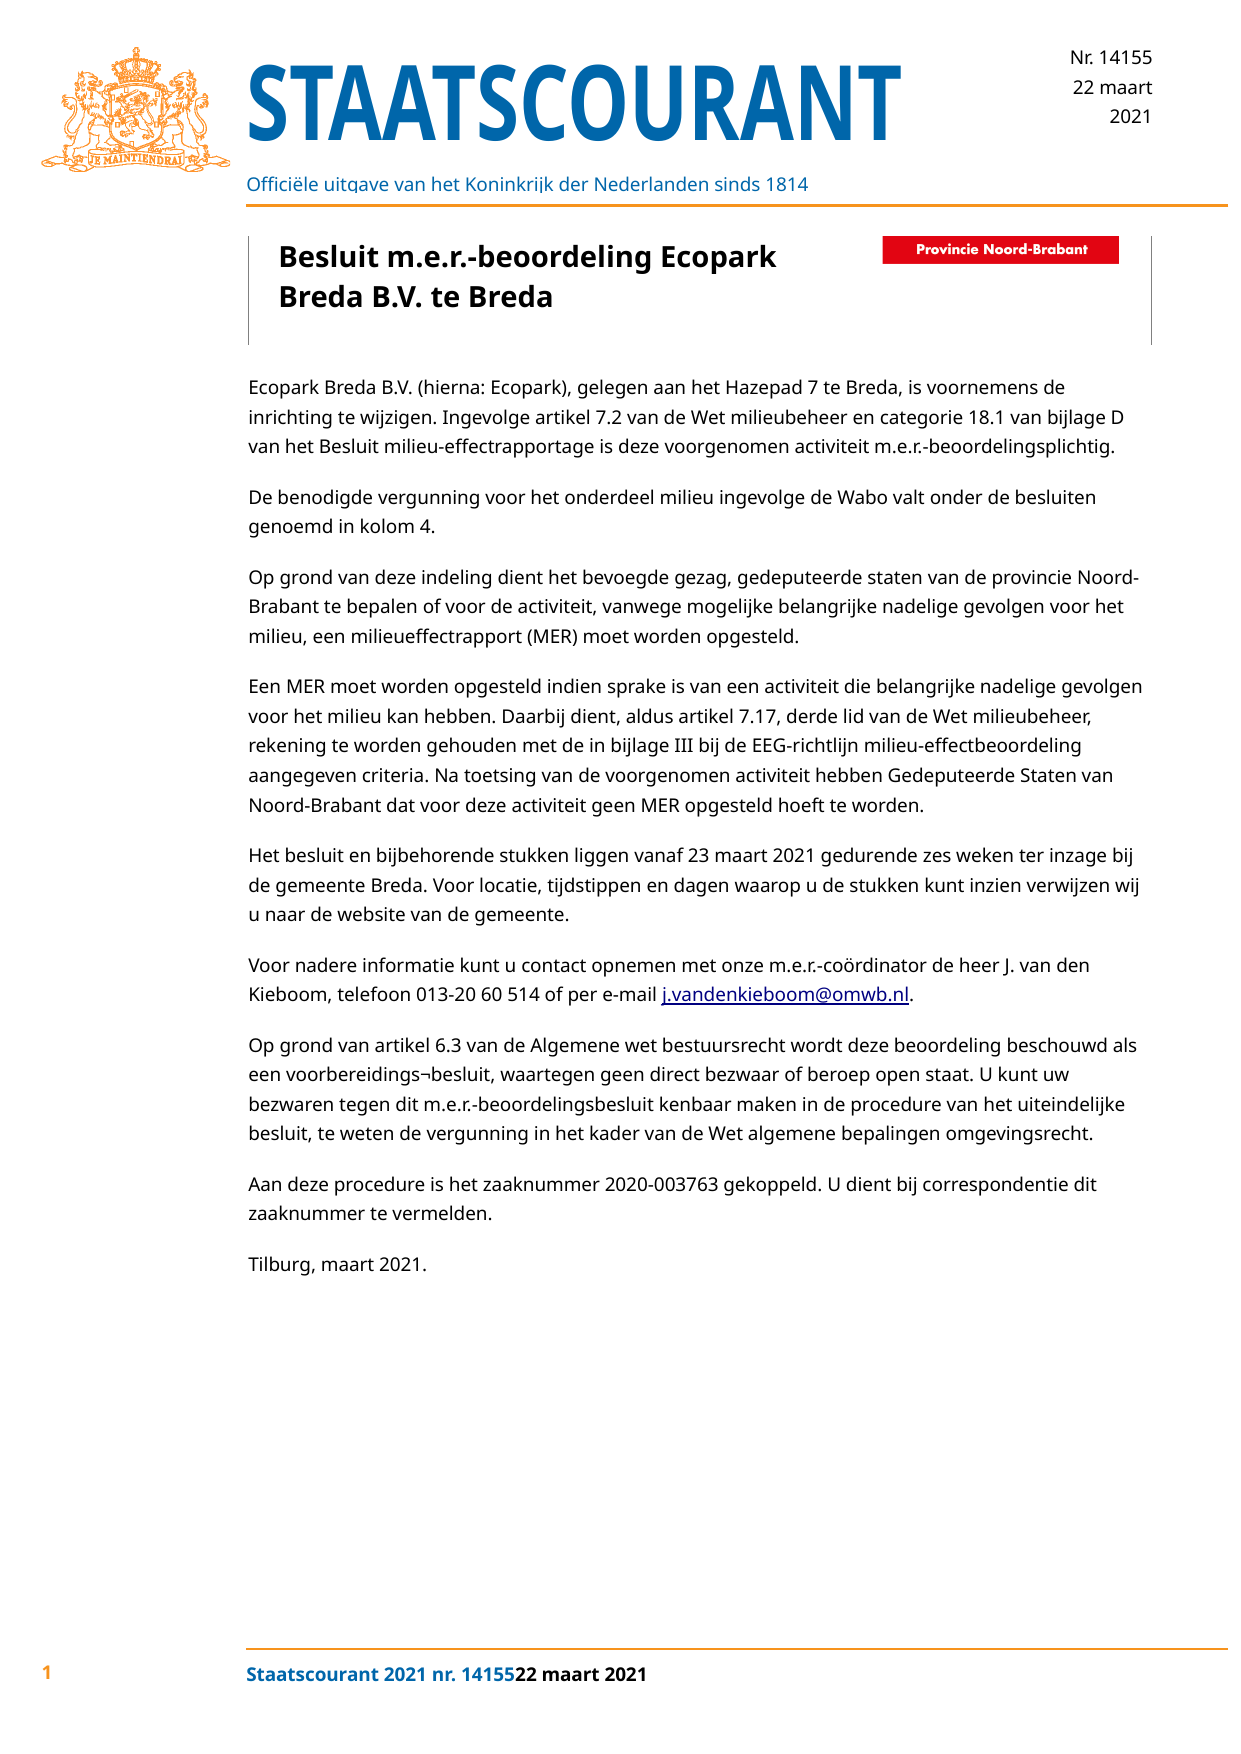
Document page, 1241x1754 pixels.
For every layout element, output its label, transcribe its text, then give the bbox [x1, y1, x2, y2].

picture [41, 47, 231, 172]
picture [882, 236, 1119, 264]
text Voor nadere informatie kunt u contact opnemen met onze m.e.r.-coördinator de heer J. van den Kieboom, telefoon 013-20 60 514 of per e-mail j.vandenkieboom@omwb.nl. [248, 952, 1152, 1007]
text De benodigde vergunning voor het onderdeel milieu ingevolge de Wabo valt onder de besluiten genoemd in kolom 4. [248, 484, 1152, 539]
text Ecopark Breda B.V. (hierna: Ecopark), gelegen aan het Hazepad 7 te Breda, is voornemens de inrichting te wijzigen. Ingevolge artikel 7.2 van de Wet milieubeheer en categorie 18.1 van bijlage D van het Besluit milieu-effectrapportage is deze voorgenomen activiteit m.e.r.-beoordelingsplichtig. [248, 374, 1152, 459]
table_header [850, 236, 882, 263]
table_header [1119, 236, 1151, 263]
text Op grond van deze indeling dient het bevoegde gezag, gedeputeerde staten van de provincie Noord-Brabant te bepalen of voor de activiteit, vanwege mogelijke belangrijke nadelige gevolgen voor het milieu, een milieueffectrapport (MER) moet worden opgesteld. [248, 564, 1152, 649]
table_header [850, 264, 1151, 345]
text Op grond van artikel 6.3 van de Algemene wet bestuursrecht wordt deze beoordeling beschouwd als een voorbereidings¬besluit, waartegen geen direct bezwaar of beroep open staat. U kunt uw bezwaren tegen dit m.e.r.-beoordelingsbesluit kenbaar maken in de procedure van het uiteindelijke besluit, te weten de vergunning in het kader van de Wet algemene bepalingen omgevingsrecht. [248, 1032, 1152, 1146]
text Aan deze procedure is het zaaknummer 2020-003763 gekoppeld. U dient bij correspondentie dit zaaknummer te vermelden. [248, 1171, 1152, 1226]
table_header Besluit m.e.r.-beoordeling Ecopark Breda B.V. te Breda [249, 236, 850, 345]
text Tilburg, maart 2021. [248, 1251, 1152, 1277]
text Een MER moet worden opgesteld indien sprake is van een activiteit die belangrijke nadelige gevolgen voor het milieu kan hebben. Daarbij dient, aldus artikel 7.17, derde lid van de Wet milieubeheer, rekening te worden gehouden met de in bijlage III bij de EEG-richtlijn milieu-effectbeoordeling aangegeven criteria. Na toetsing van de voorgenomen activiteit hebben Gedeputeerde Staten van Noord-Brabant dat voor deze activiteit geen MER opgesteld hoeft te worden. [248, 673, 1152, 817]
text Het besluit en bijbehorende stukken liggen vanaf 23 maart 2021 gedurende zes weken ter inzage bij de gemeente Breda. Voor locatie, tijdstippen en dagen waarop u de stukken kunt inzien verwijzen wij u naar de website van de gemeente. [248, 842, 1152, 927]
